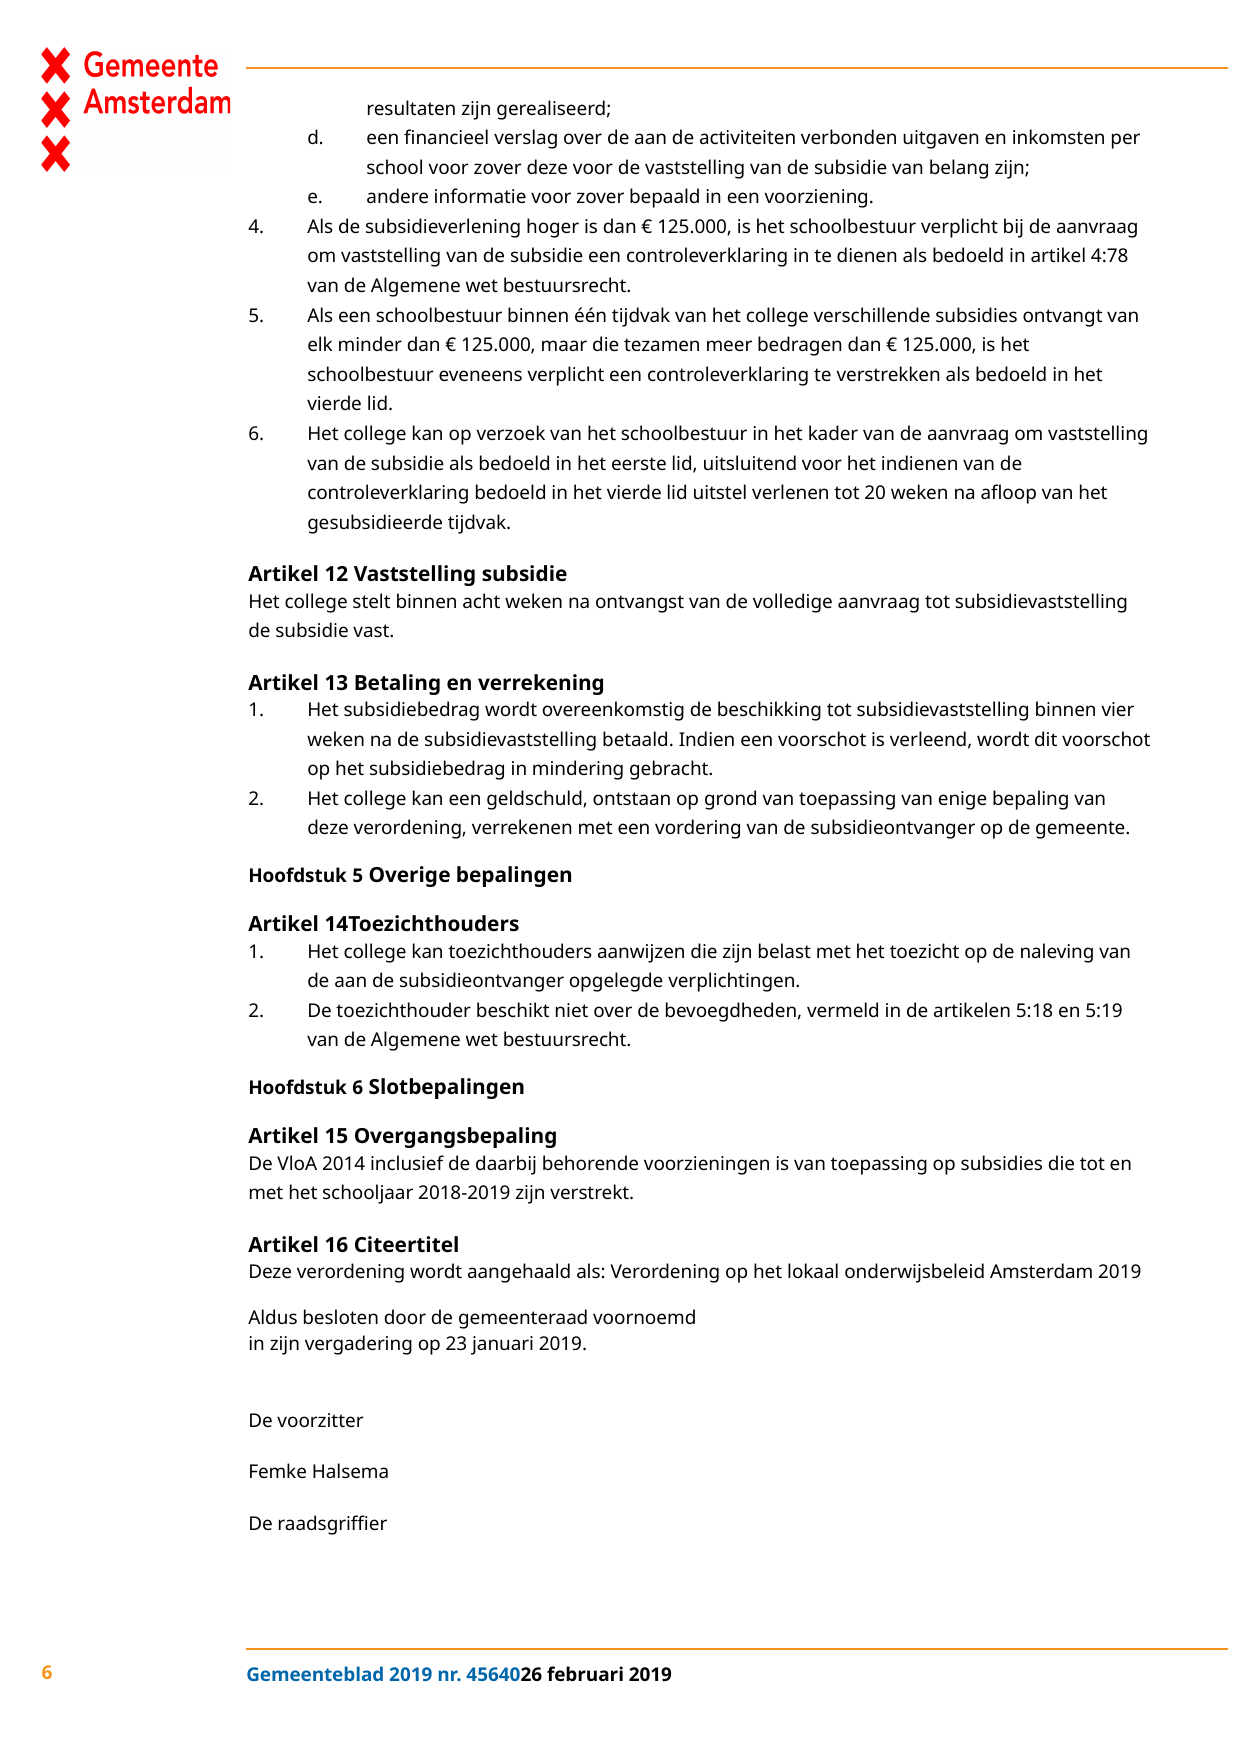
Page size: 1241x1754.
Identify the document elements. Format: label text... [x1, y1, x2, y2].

list Het college kan een geldschuld, ontstaan op grond van toepassing van enige bepaling van deze verordening, verrekenen met een vordering van de subsidieontvanger op de gemeente. [248, 785, 1152, 840]
text Artikel 14Toezichthouders [248, 909, 1152, 938]
text Femke Halsema [248, 1458, 1152, 1484]
text Artikel 16 Citeertitel [248, 1230, 1152, 1258]
text in zijn vergadering op 23 januari 2019. [248, 1330, 1152, 1356]
list De toezichthouder beschikt niet over de bevoegdheden, vermeld in de artikelen 5:18 en 5:19 van de Algemene wet bestuursrecht. [248, 997, 1152, 1052]
list resultaten zijn gerealiseerd; [307, 95, 1152, 121]
text Deze verordening wordt aangehaald als: Verordening op het lokaal onderwijsbeleid Amsterdam 2019 [248, 1258, 1152, 1284]
list Als de subsidieverlening hoger is dan € 125.000, is het schoolbestuur verplicht bij de aanvraag om vaststelling van de subsidie een controleverklaring in te dienen als bedoeld in artikel 4:78 van de Algemene wet bestuursrecht. [248, 213, 1152, 298]
text Hoofdstuk 5 Overige bepalingen [248, 860, 1152, 889]
text De voorzitter [248, 1407, 1152, 1433]
text Artikel 12 Vaststelling subsidie [248, 559, 1152, 588]
list een financieel verslag over de aan de activiteiten verbonden uitgaven en inkomsten per school voor zover deze voor de vaststelling van de subsidie van belang zijn; [307, 124, 1152, 180]
list Het college kan toezichthouders aanwijzen die zijn belast met het toezicht op de naleving van de aan de subsidieontvanger opgelegde verplichtingen. [248, 938, 1152, 993]
text De VloA 2014 inclusief de daarbij behorende voorzieningen is van toepassing op subsidies die tot en met het schooljaar 2018-2019 zijn verstrekt. [248, 1150, 1152, 1205]
text Artikel 15 Overgangsbepaling [248, 1122, 1152, 1150]
text De raadsgriffier [248, 1510, 1152, 1536]
picture [41, 47, 231, 172]
text Het college stelt binnen acht weken na ontvangst van de volledige aanvraag tot subsidievaststelling de subsidie vast. [248, 588, 1152, 643]
text Hoofdstuk 6 Slotbepalingen [248, 1072, 1152, 1101]
list Het subsidiebedrag wordt overeenkomstig de beschikking tot subsidievaststelling binnen vier weken na de subsidievaststelling betaald. Indien een voorschot is verleend, wordt dit voorschot op het subsidiebedrag in mindering gebracht. [248, 696, 1152, 781]
text Artikel 13 Betaling en verrekening [248, 668, 1152, 696]
text Aldus besloten door de gemeenteraad voornoemd [248, 1304, 1152, 1330]
list Het college kan op verzoek van het schoolbestuur in het kader van de aanvraag om vaststelling van de subsidie als bedoeld in het eerste lid, uitsluitend voor het indienen van de controleverklaring bedoeld in het vierde lid uitstel verlenen tot 20 weken na afloop van het gesubsidieerde tijdvak. [248, 420, 1152, 535]
list Als een schoolbestuur binnen één tijdvak van het college verschillende subsidies ontvangt van elk minder dan € 125.000, maar die tezamen meer bedragen dan € 125.000, is het schoolbestuur eveneens verplicht een controleverklaring te verstrekken als bedoeld in het vierde lid. [248, 302, 1152, 416]
list andere informatie voor zover bepaald in een voorziening. [307, 183, 1152, 209]
